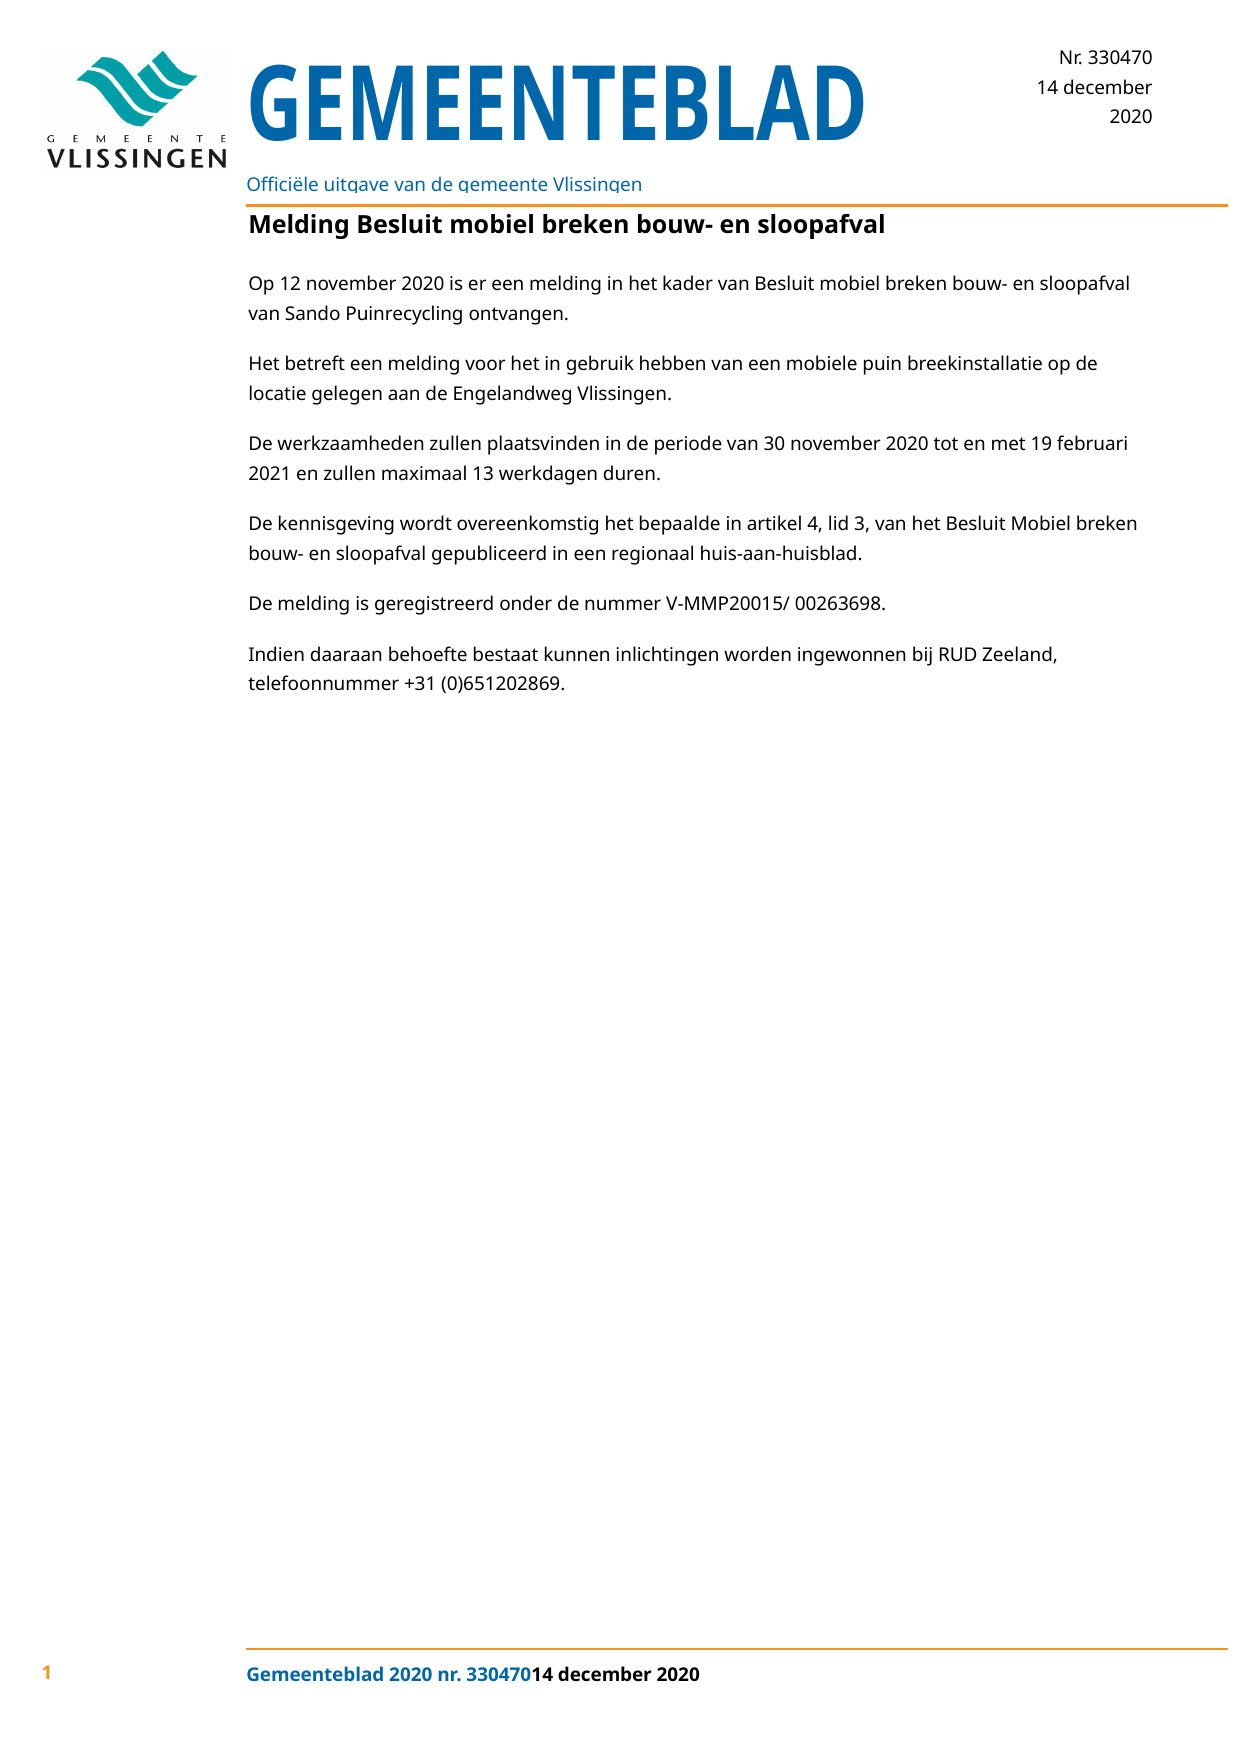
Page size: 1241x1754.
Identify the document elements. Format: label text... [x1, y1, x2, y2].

text Op 12 november 2020 is er een melding in het kader van Besluit mobiel breken bouw- en sloopafval van Sando Puinrecycling ontvangen. [248, 270, 1152, 326]
text Indien daaraan behoefte bestaat kunnen inlichtingen worden ingewonnen bij RUD Zeeland, telefoonnummer +31 (0)651202869. [248, 641, 1152, 696]
text De werkzaamheden zullen plaatsvinden in de periode van 30 november 2020 tot en met 19 februari 2021 en zullen maximaal 13 werkdagen duren. [248, 430, 1152, 486]
picture [41, 47, 231, 172]
text Het betreft een melding voor het in gebruik hebben van een mobiele puin breekinstallatie op de locatie gelegen aan de Engelandweg Vlissingen. [248, 350, 1152, 406]
text De melding is geregistreerd onder de nummer V-MMP20015/ 00263698. [248, 590, 1152, 616]
text Melding Besluit mobiel breken bouw- en sloopafval [248, 207, 1152, 241]
text De kennisgeving wordt overeenkomstig het bepaalde in artikel 4, lid 3, van het Besluit Mobiel breken bouw- en sloopafval gepubliceerd in een regionaal huis-aan-huisblad. [248, 510, 1152, 566]
